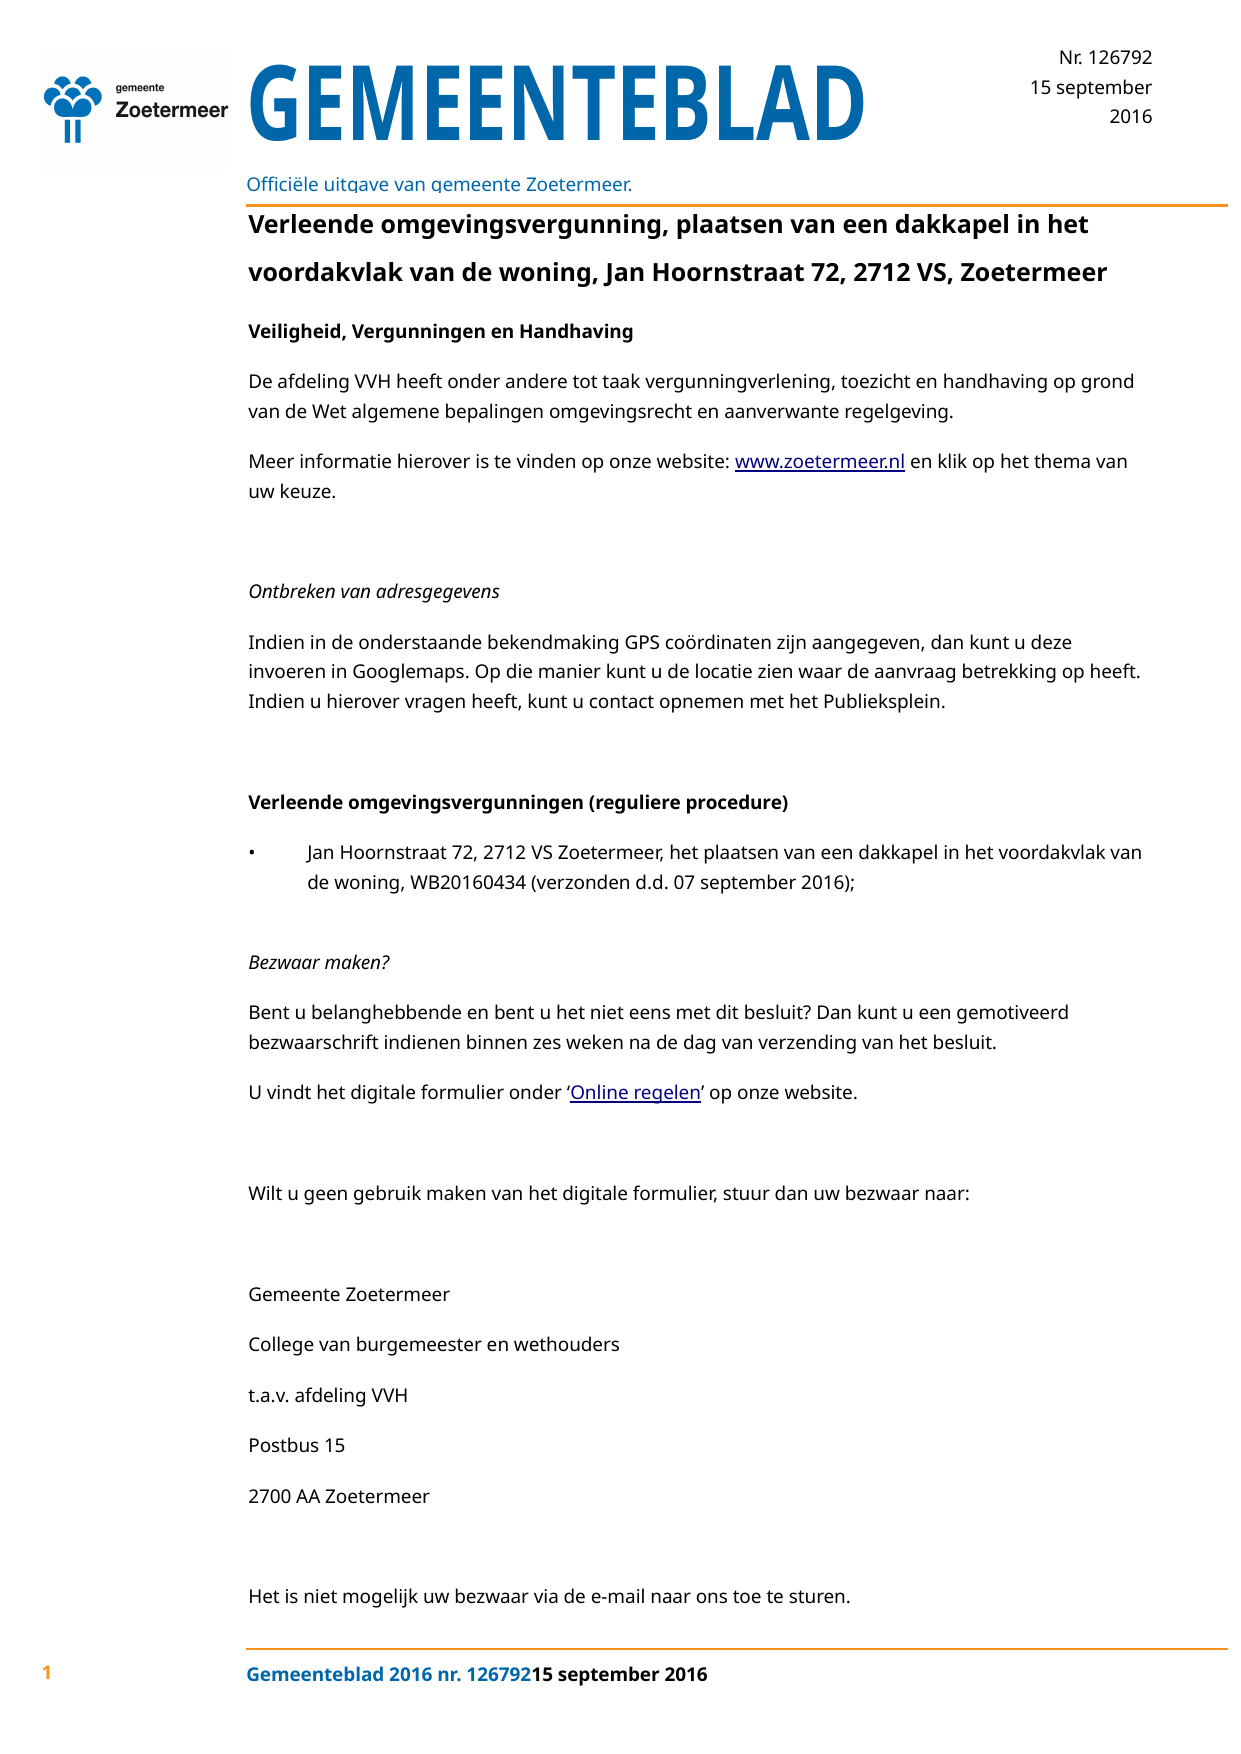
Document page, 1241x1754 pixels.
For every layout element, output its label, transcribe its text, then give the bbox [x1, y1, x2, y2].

text Verleende omgevingsvergunning, plaatsen van een dakkapel in het voordakvlak van de woning, Jan Hoornstraat 72, 2712 VS, Zoetermeer [248, 207, 1152, 288]
text De afdeling VVH heeft onder andere tot taak vergunningverlening, toezicht en handhaving op grond van de Wet algemene bepalingen omgevingsrecht en aanverwante regelgeving. [248, 368, 1152, 424]
text Bezwaar maken? [248, 949, 1152, 975]
text Gemeente Zoetermeer [248, 1281, 1152, 1307]
text U vindt het digitale formulier onder ‘Online regelen’ op onze website. [248, 1079, 1152, 1105]
text t.a.v. afdeling VVH [248, 1382, 1152, 1408]
text Indien in de onderstaande bekendmaking GPS coördinaten zijn aangegeven, dan kunt u deze invoeren in Googlemaps. Op die manier kunt u de locatie zien waar de aanvraag betrekking op heeft. Indien u hierover vragen heeft, kunt u contact opnemen met het Publieksplein. [248, 629, 1152, 714]
picture [41, 47, 231, 172]
text Meer informatie hierover is te vinden op onze website: www.zoetermeer.nl en klik op het thema van uw keuze. [248, 448, 1152, 504]
text Veiligheid, Vergunningen en Handhaving [248, 318, 1152, 344]
text College van burgemeester en wethouders [248, 1332, 1152, 1357]
text Ontbreken van adresgegevens [248, 579, 1152, 604]
text Wilt u geen gebruik maken van het digitale formulier, stuur dan uw bezwaar naar: [248, 1180, 1152, 1206]
text 2700 AA Zoetermeer [248, 1483, 1152, 1509]
list Jan Hoornstraat 72, 2712 VS Zoetermeer, het plaatsen van een dakkapel in het voordakvlak van de woning, WB20160434 (verzonden d.d. 07 september 2016); [248, 839, 1152, 895]
text Postbus 15 [248, 1432, 1152, 1458]
text Het is niet mogelijk uw bezwaar via de e-mail naar ons toe te sturen. [248, 1584, 1152, 1609]
text Bent u belanghebbende en bent u het niet eens met dit besluit? Dan kunt u een gemotiveerd bezwaarschrift indienen binnen zes weken na de dag van verzending van het besluit. [248, 999, 1152, 1055]
text Verleende omgevingsvergunningen (reguliere procedure) [248, 789, 1152, 815]
